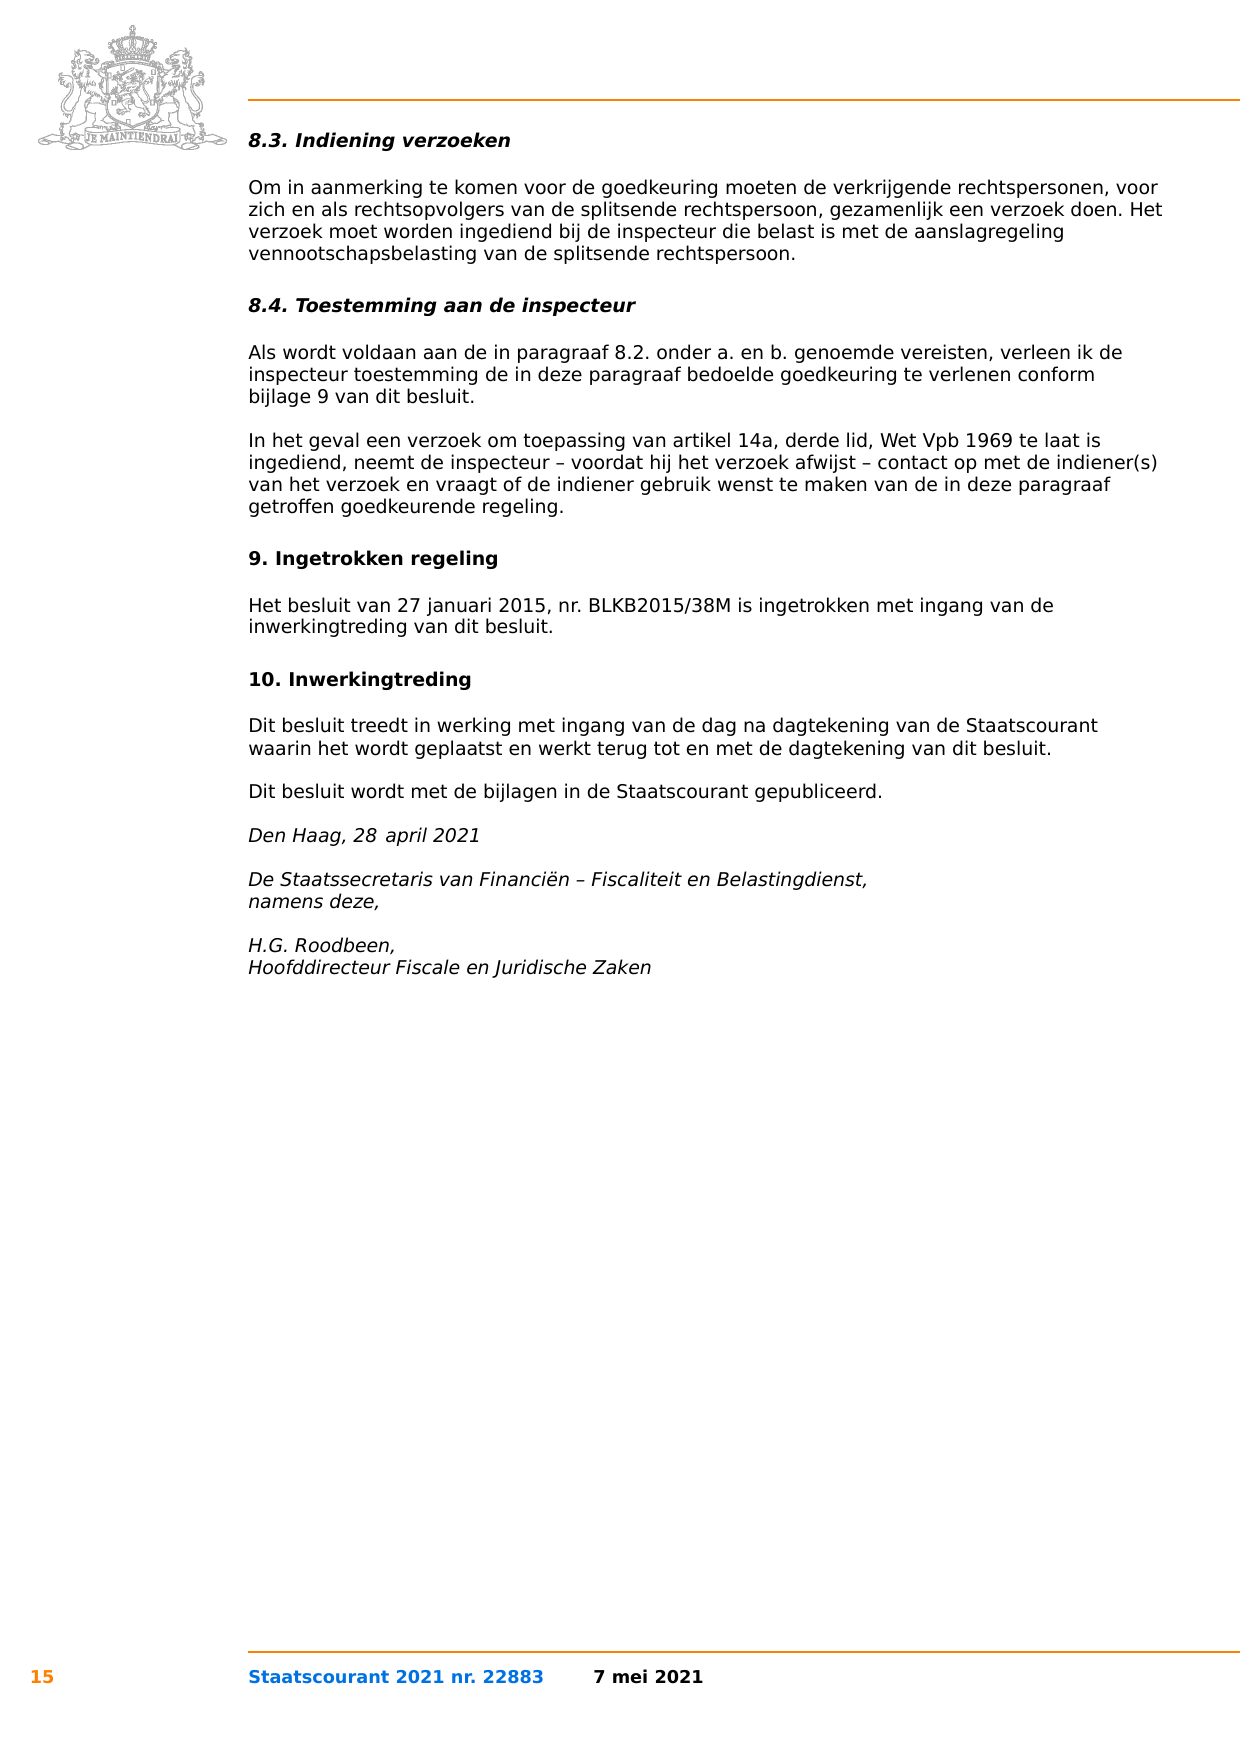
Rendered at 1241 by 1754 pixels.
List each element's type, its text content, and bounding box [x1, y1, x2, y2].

subtitle 8.4. Toestemming aan de inspecteur [248, 295, 1163, 317]
text In het geval een verzoek om toepassing van artikel 14a, derde lid, Wet Vpb 1969 te laat is ingediend, neemt de inspecteur – voordat hij het verzoek afwijst – contact op met de indiener(s) van het verzoek en vraagt of de indiener gebruik wenst te maken van de in deze paragraaf getroffen goedkeurende regeling. [248, 429, 1163, 517]
text Om in aanmerking te komen voor de goedkeuring moeten de verkrijgende rechtspersonen, voor zich en als rechtsopvolgers van de splitsende rechtspersoon, gezamenlijk een verzoek doen. Het verzoek moet worden ingediend bij de inspecteur die belast is met de aanslagregeling vennootschapsbelasting van de splitsende rechtspersoon. [248, 177, 1163, 265]
subtitle 10. Inwerkingtreding [248, 668, 1163, 690]
text Het besluit van 27 januari 2015, nr. BLKB2015/38M is ingetrokken met ingang van de inwerkingtreding van dit besluit. [248, 594, 1163, 638]
subtitle 8.3. Indiening verzoeken [248, 130, 1163, 152]
text Dit besluit wordt met de bijlagen in de Staatscourant gepubliceerd. [248, 781, 1163, 803]
text Dit besluit treedt in werking met ingang van de dag na dagtekening van de Staatscourant waarin het wordt geplaatst en werkt terug tot en met de dagtekening van dit besluit. [248, 715, 1163, 759]
picture [38, 25, 227, 150]
subtitle 9. Ingetrokken regeling [248, 547, 1163, 569]
text Als wordt voldaan aan de in paragraaf 8.2. onder a. en b. genoemde vereisten, verleen ik de inspecteur toestemming de in deze paragraaf bedoelde goedkeuring te verlenen conform bijlage 9 van dit besluit. [248, 342, 1163, 408]
text Den Haag, 28 april 2021 [248, 825, 1163, 847]
text De Staatssecretaris van Financiën – Fiscaliteit en Belastingdienst, namens deze, H.G. Roodbeen, Hoofddirecteur Fiscale en Juridische Zaken [248, 869, 1163, 979]
